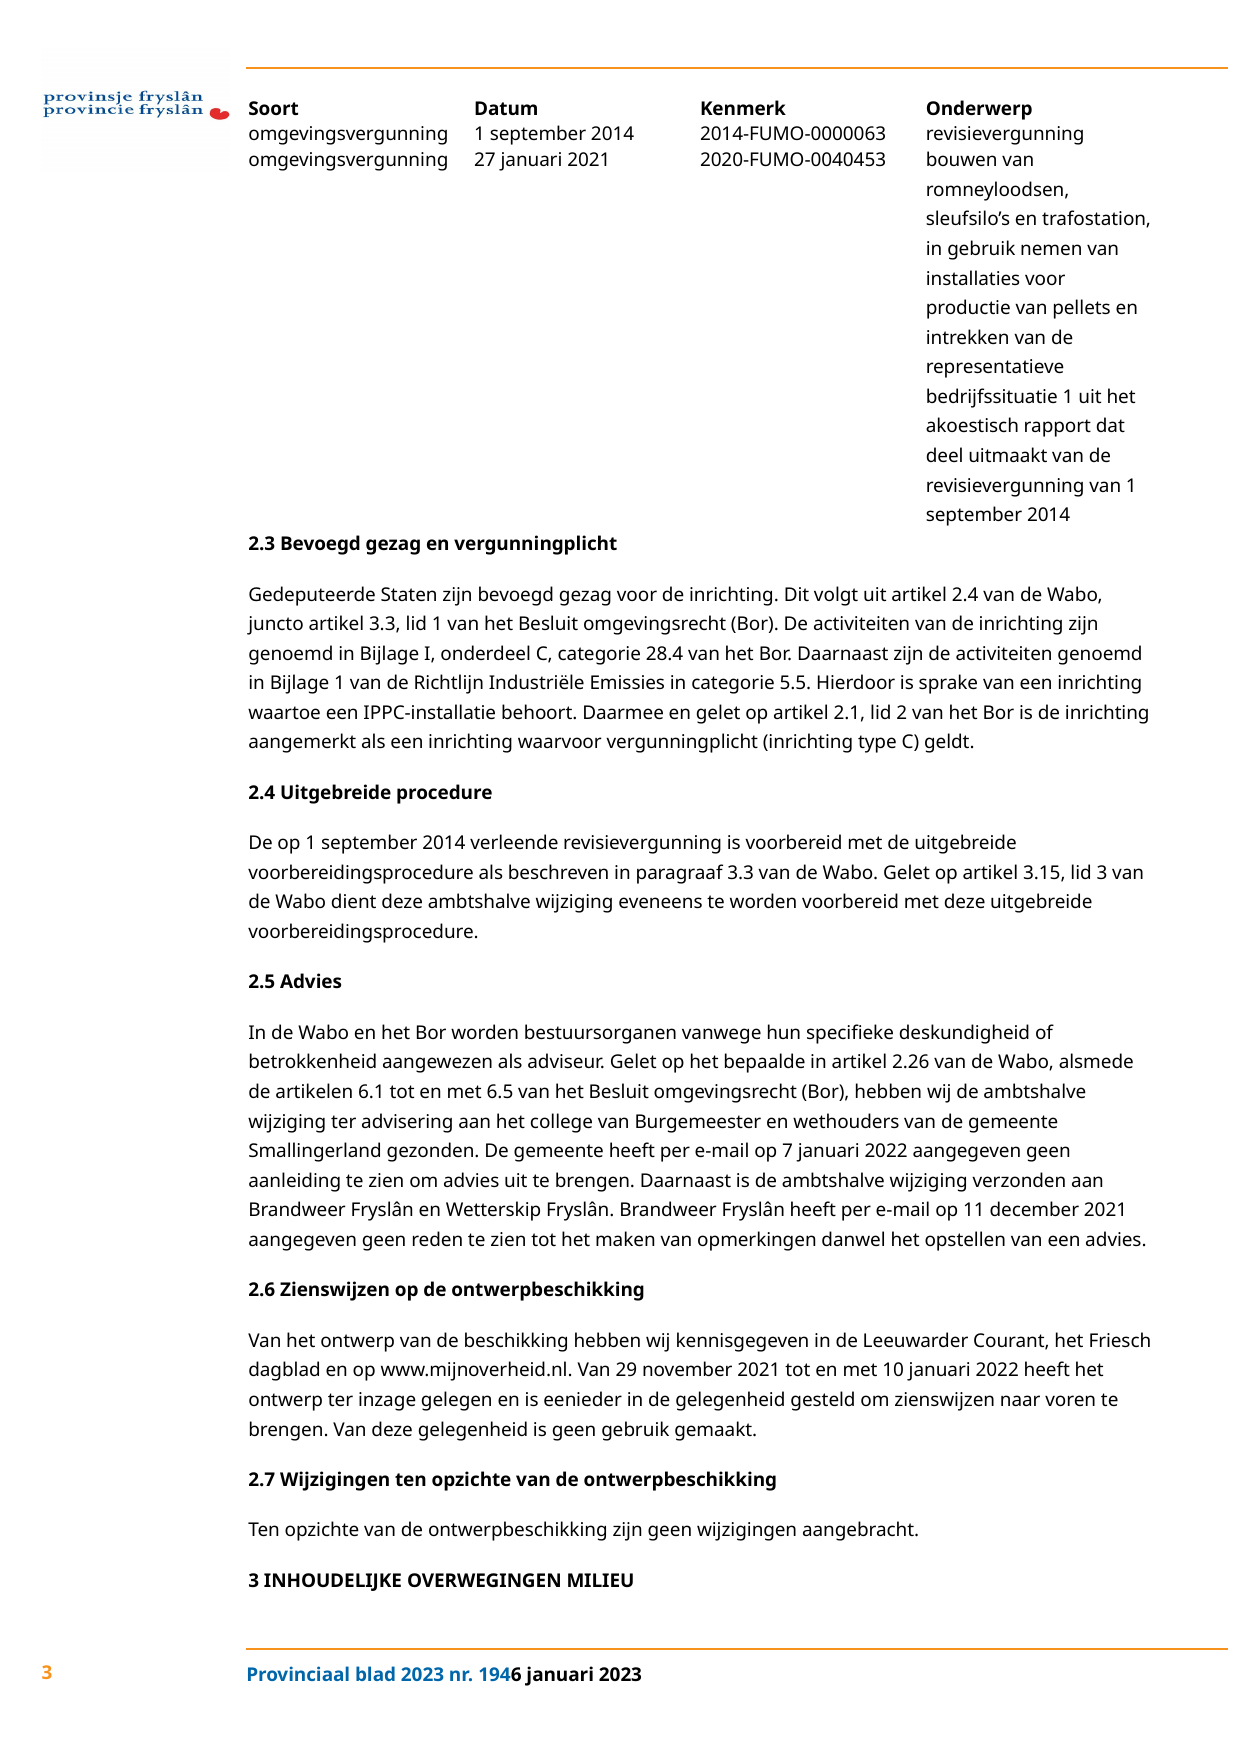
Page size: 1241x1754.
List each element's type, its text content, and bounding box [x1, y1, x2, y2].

text In de Wabo en het Bor worden bestuursorganen vanwege hun specifieke deskundigheid of betrokkenheid aangewezen als adviseur. Gelet op het bepaalde in artikel 2.26 van de Wabo, alsmede de artikelen 6.1 tot en met 6.5 van het Besluit omgevingsrecht (Bor), hebben wij de ambtshalve wijziging ter advisering aan het college van Burgemeester en wethouders van de gemeente Smallingerland gezonden. De gemeente heeft per e-mail op 7 januari 2022 aangegeven geen aanleiding te zien om advies uit te brengen. Daarnaast is de ambtshalve wijziging verzonden aan Brandweer Fryslân en Wetterskip Fryslân. Brandweer Fryslân heeft per e-mail op 11 december 2021 aangegeven geen reden te zien tot het maken van opmerkingen danwel het opstellen van een advies. [248, 1019, 1152, 1252]
text 2.7 Wijzigingen ten opzichte van de ontwerpbeschikking [248, 1466, 1152, 1492]
picture [41, 47, 231, 172]
text Ten opzichte van de ontwerpbeschikking zijn geen wijzigingen aangebracht. [248, 1517, 1152, 1542]
text 3 INHOUDELIJKE OVERWEGINGEN MILIEU [248, 1567, 1152, 1593]
text 2.3 Bevoegd gezag en vergunningplicht [248, 530, 1152, 556]
table_header Kenmerk [700, 95, 926, 121]
table_header Onderwerp [926, 95, 1152, 121]
table_cell bouwen van romneyloodsen, sleufsilo’s en trafostation, in gebruik nemen van installaties voor productie van pellets en intrekken van de representatieve bedrijfssituatie 1 uit het akoestisch rapport dat deel uitmaakt van de revisievergunning van 1 september 2014 [926, 146, 1152, 527]
table_header Datum [474, 95, 700, 121]
table_cell 1 september 2014 [474, 121, 700, 146]
text 2.6 Zienswijzen op de ontwerpbeschikking [248, 1277, 1152, 1302]
text Gedeputeerde Staten zijn bevoegd gezag voor de inrichting. Dit volgt uit artikel 2.4 van de Wabo, juncto artikel 3.3, lid 1 van het Besluit omgevingsrecht (Bor). De activiteiten van de inrichting zijn genoemd in Bijlage I, onderdeel C, categorie 28.4 van het Bor. Daarnaast zijn de activiteiten genoemd in Bijlage 1 van de Richtlijn Industriële Emissies in categorie 5.5. Hierdoor is sprake van een inrichting waartoe een IPPC-installatie behoort. Daarmee en gelet op artikel 2.1, lid 2 van het Bor is de inrichting aangemerkt als een inrichting waarvoor vergunningplicht (inrichting type C) geldt. [248, 581, 1152, 754]
table_cell revisievergunning [926, 121, 1152, 146]
text 2.4 Uitgebreide procedure [248, 779, 1152, 805]
text Van het ontwerp van de beschikking hebben wij kennisgegeven in de Leeuwarder Courant, het Friesch dagblad en op www.mijnoverheid.nl. Van 29 november 2021 tot en met 10 januari 2022 heeft het ontwerp ter inzage gelegen en is eenieder in de gelegenheid gesteld om zienswijzen naar voren te brengen. Van deze gelegenheid is geen gebruik gemaakt. [248, 1327, 1152, 1441]
table_cell 2020-FUMO-0040453 [700, 146, 926, 527]
text De op 1 september 2014 verleende revisievergunning is voorbereid met de uitgebreide voorbereidingsprocedure als beschreven in paragraaf 3.3 van de Wabo. Gelet op artikel 3.15, lid 3 van de Wabo dient deze ambtshalve wijziging eveneens te worden voorbereid met deze uitgebreide voorbereidingsprocedure. [248, 829, 1152, 944]
table_cell omgevingsvergunning [248, 146, 474, 527]
table_header Soort [248, 95, 474, 121]
table_cell omgevingsvergunning [248, 121, 474, 146]
table_cell 27 januari 2021 [474, 146, 700, 527]
table_cell 2014-FUMO-0000063 [700, 121, 926, 146]
text 2.5 Advies [248, 969, 1152, 994]
